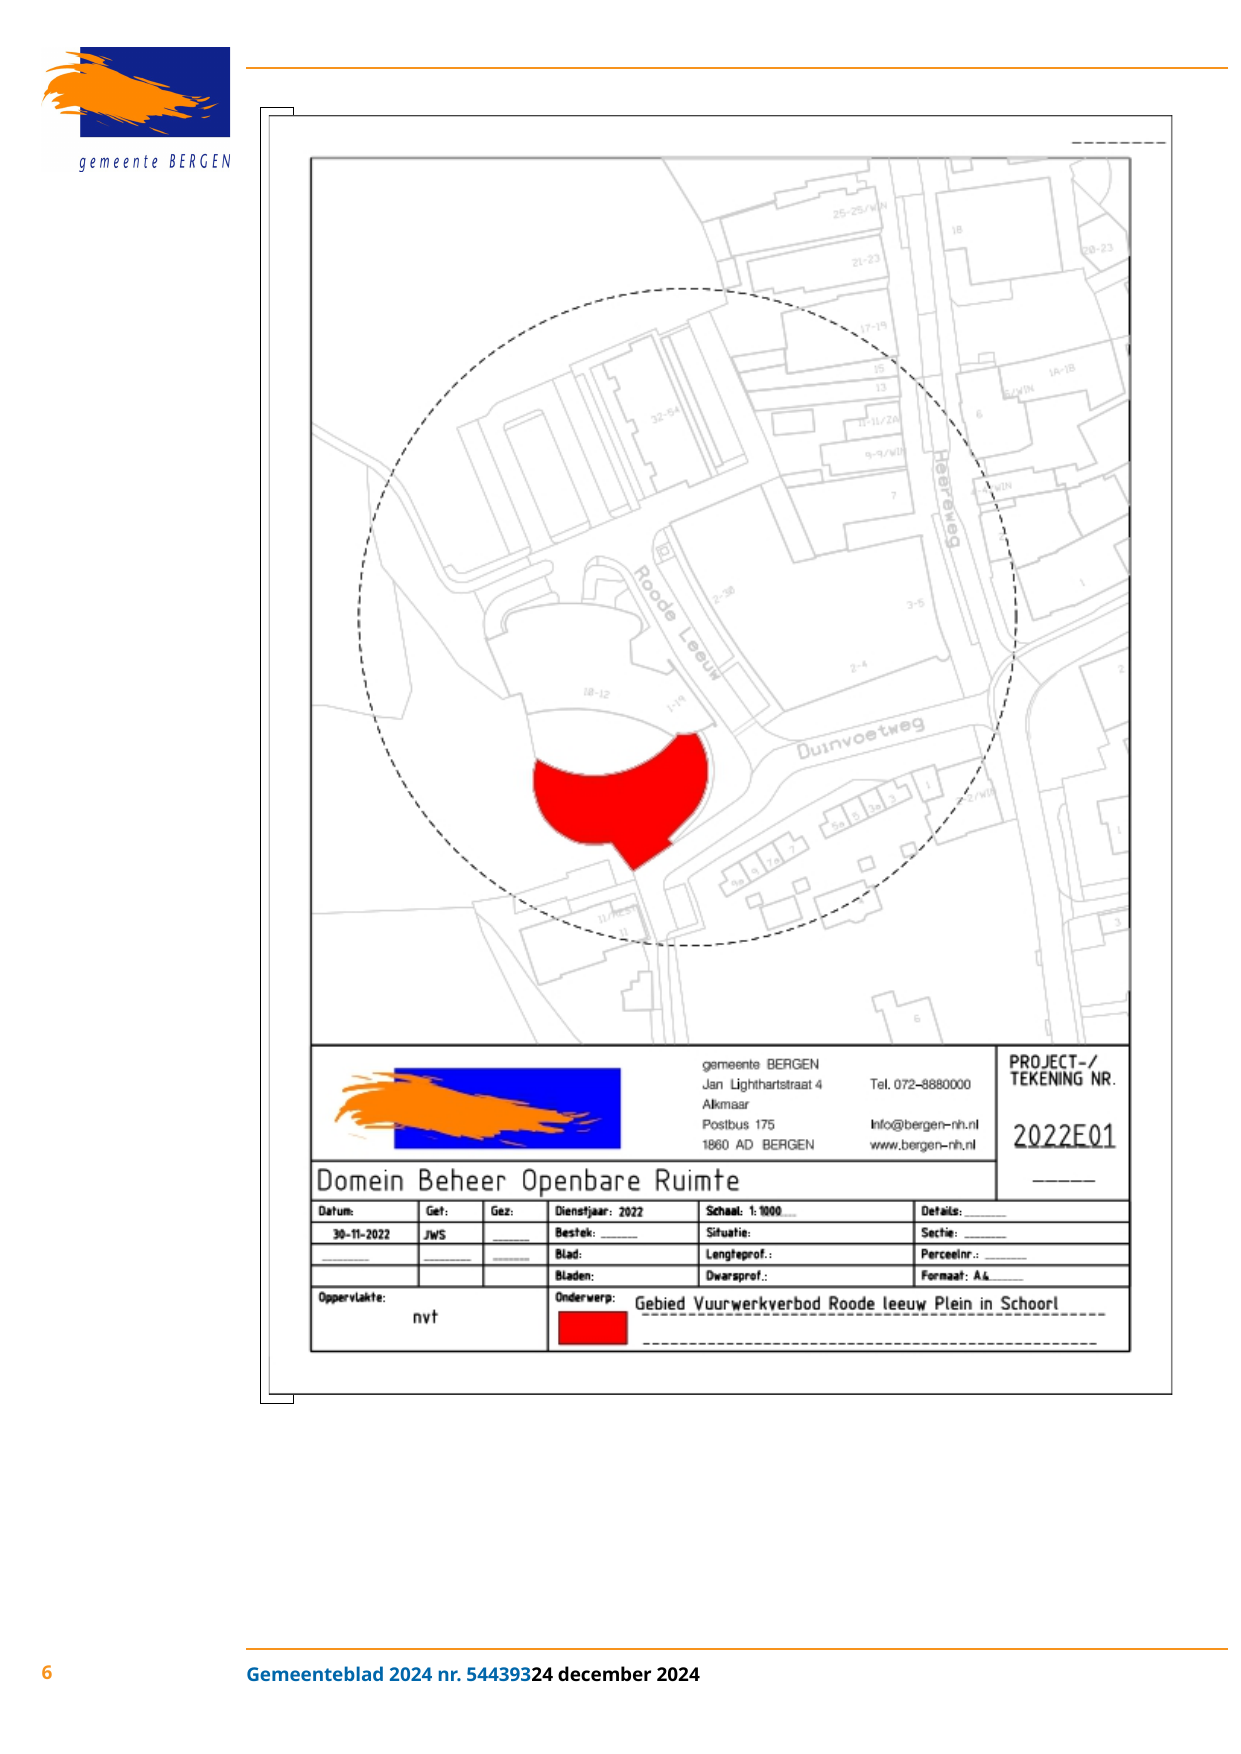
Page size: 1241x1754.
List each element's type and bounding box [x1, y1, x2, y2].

picture [268, 115, 1173, 1395]
picture [41, 47, 231, 172]
